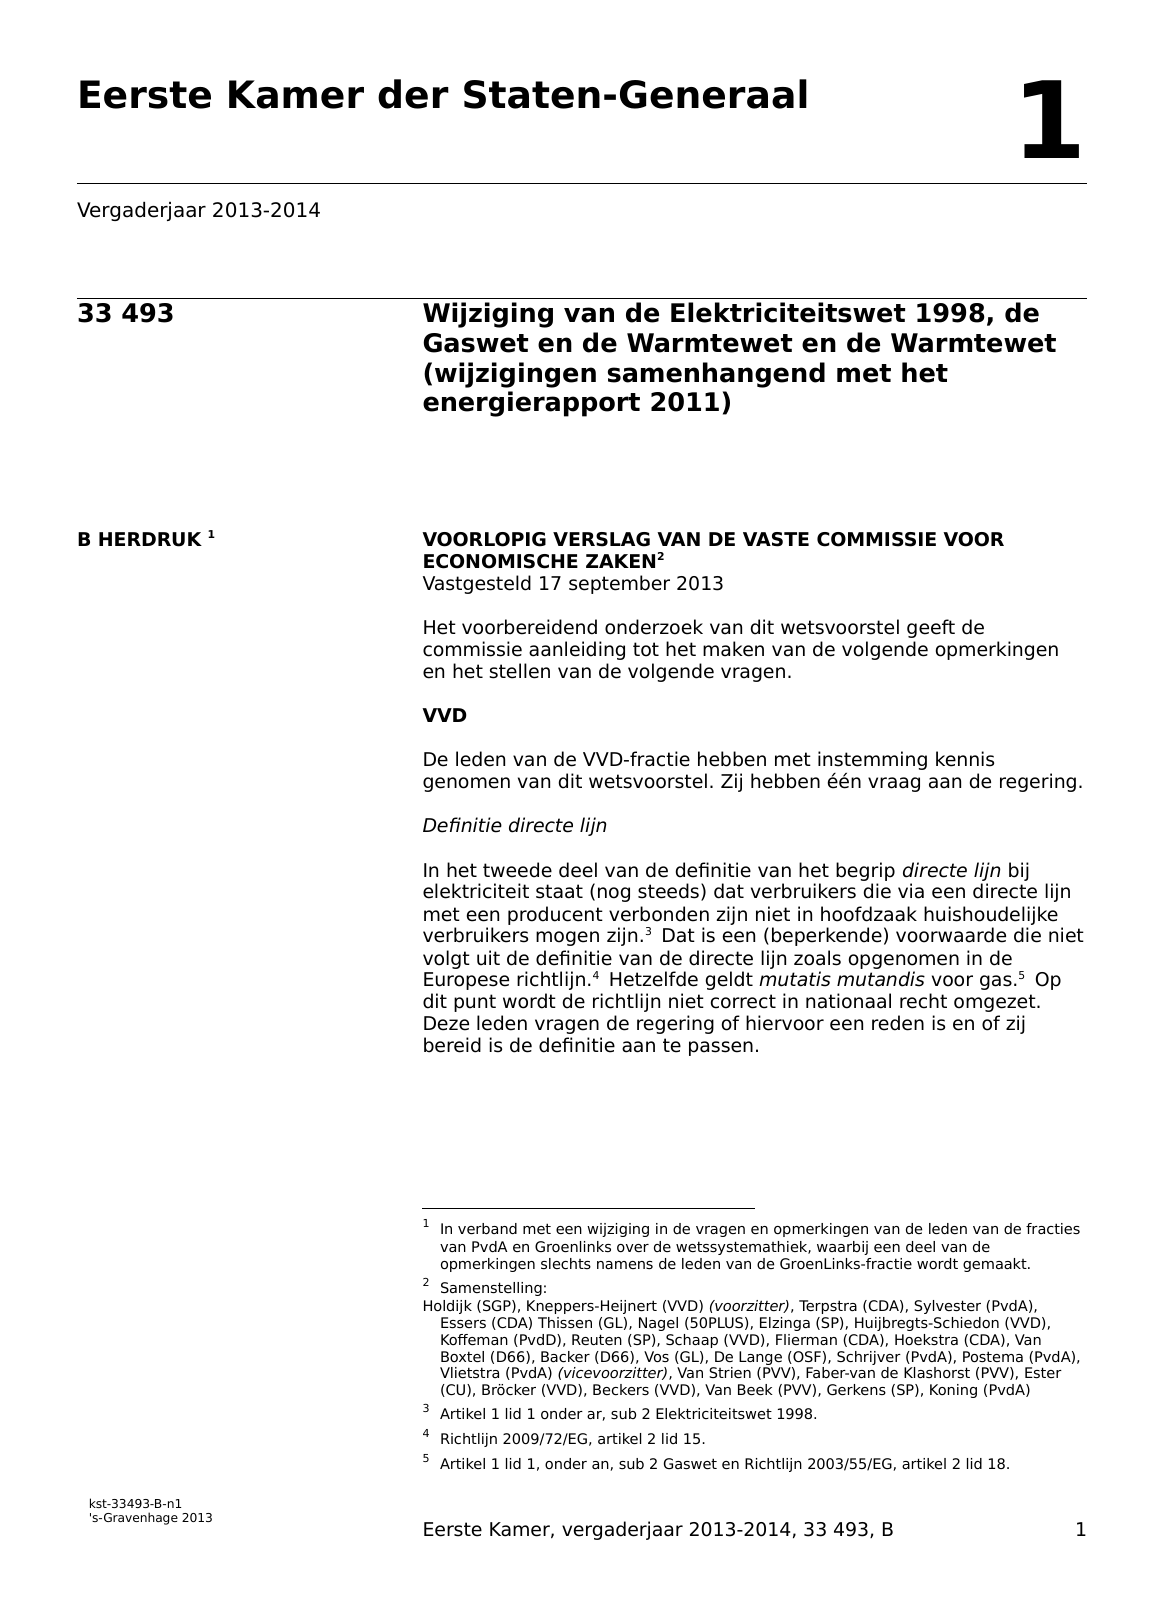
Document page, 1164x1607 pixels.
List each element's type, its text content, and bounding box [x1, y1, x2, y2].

text Vastgesteld 17 september 2013 [422, 573, 1087, 595]
text Het voorbereidend onderzoek van dit wetsvoorstel geeft de commissie aanleiding tot het maken van de volgende opmerkingen en het stellen van de volgende vragen. [422, 617, 1087, 683]
subtitle Definitie directe lijn [422, 815, 1087, 837]
text In het tweede deel van de definitie van het begrip directe lijn bij elektriciteit staat (nog steeds) dat verbruikers die via een directe lijn met een producent verbonden zijn niet in hoofdzaak huishoudelijke verbruikers mogen zijn. Dat is een (beperkende) voorwaarde die niet volgt uit de definitie van de directe lijn zoals opgenomen in de Europese richtlijn. Hetzelfde geldt mutatis mutandis voor gas. Op dit punt wordt de richtlijn niet correct in nationaal recht omgezet. Deze leden vragen de regering of hiervoor een reden is en of zij bereid is de definitie aan te passen. [422, 859, 1087, 1057]
table_cell Vergaderjaar 2013-2014 [77, 184, 1087, 298]
table_header 1 [886, 59, 1087, 183]
text Artikel 1 lid 1 onder ar, sub 2 Elektriciteitswet 1998. [422, 1402, 1087, 1424]
text Holdijk (SGP), Kneppers-Heijnert (VVD) (voorzitter), Terpstra (CDA), Sylvester (PvdA), Essers (CDA) Thissen (GL), Nagel (50PLUS), Elzinga (SP), Huijbregts-Schiedon (VVD), Koffeman (PvdD), Reuten (SP), Schaap (VVD), Flierman (CDA), Hoekstra (CDA), Van Boxtel (D66), Backer (D66), Vos (GL), De Lange (OSF), Schrijver (PvdA), Postema (PvdA), Vlietstra (PvdA) (vicevoorzitter), Van Strien (PVV), Faber-van de Klashorst (PVV), Ester (CU), Bröcker (VVD), Beckers (VVD), Van Beek (PVV), Gerkens (SP), Koning (PvdA) [422, 1298, 1087, 1399]
text In verband met een wijziging in de vragen en opmerkingen van de leden van de fracties van PvdA en Groenlinks over de wetssystemathiek, waarbij een deel van de opmerkingen slechts namens de leden van de GroenLinks-fractie wordt gemaakt. [422, 1217, 1087, 1273]
text 's-Gravenhage 2013 [88, 1511, 323, 1525]
subtitle 33 493 Wijziging van de Elektriciteitswet 1998, de Gaswet en de Warmtewet en de Warmtewet (wijzigingen samenhangend met het energierapport 2011) [77, 299, 1087, 418]
text Artikel 1 lid 1, onder an, sub 2 Gaswet en Richtlijn 2003/55/EG, artikel 2 lid 18. [422, 1452, 1087, 1474]
subtitle B HERDRUK VOORLOPIG VERSLAG VAN DE VASTE COMMISSIE VOOR ECONOMISCHE ZAKEN [77, 529, 1087, 573]
text Richtlijn 2009/72/EG, artikel 2 lid 15. [422, 1427, 1087, 1449]
text Samenstelling: [422, 1276, 1087, 1298]
text kst-33493-B-n1 [88, 1497, 323, 1511]
text De leden van de VVD-fractie hebben met instemming kennis genomen van dit wetsvoorstel. Zij hebben één vraag aan de regering. [422, 749, 1087, 793]
table_header Eerste Kamer der Staten-Generaal [77, 59, 886, 183]
subtitle VVD [422, 705, 1087, 727]
